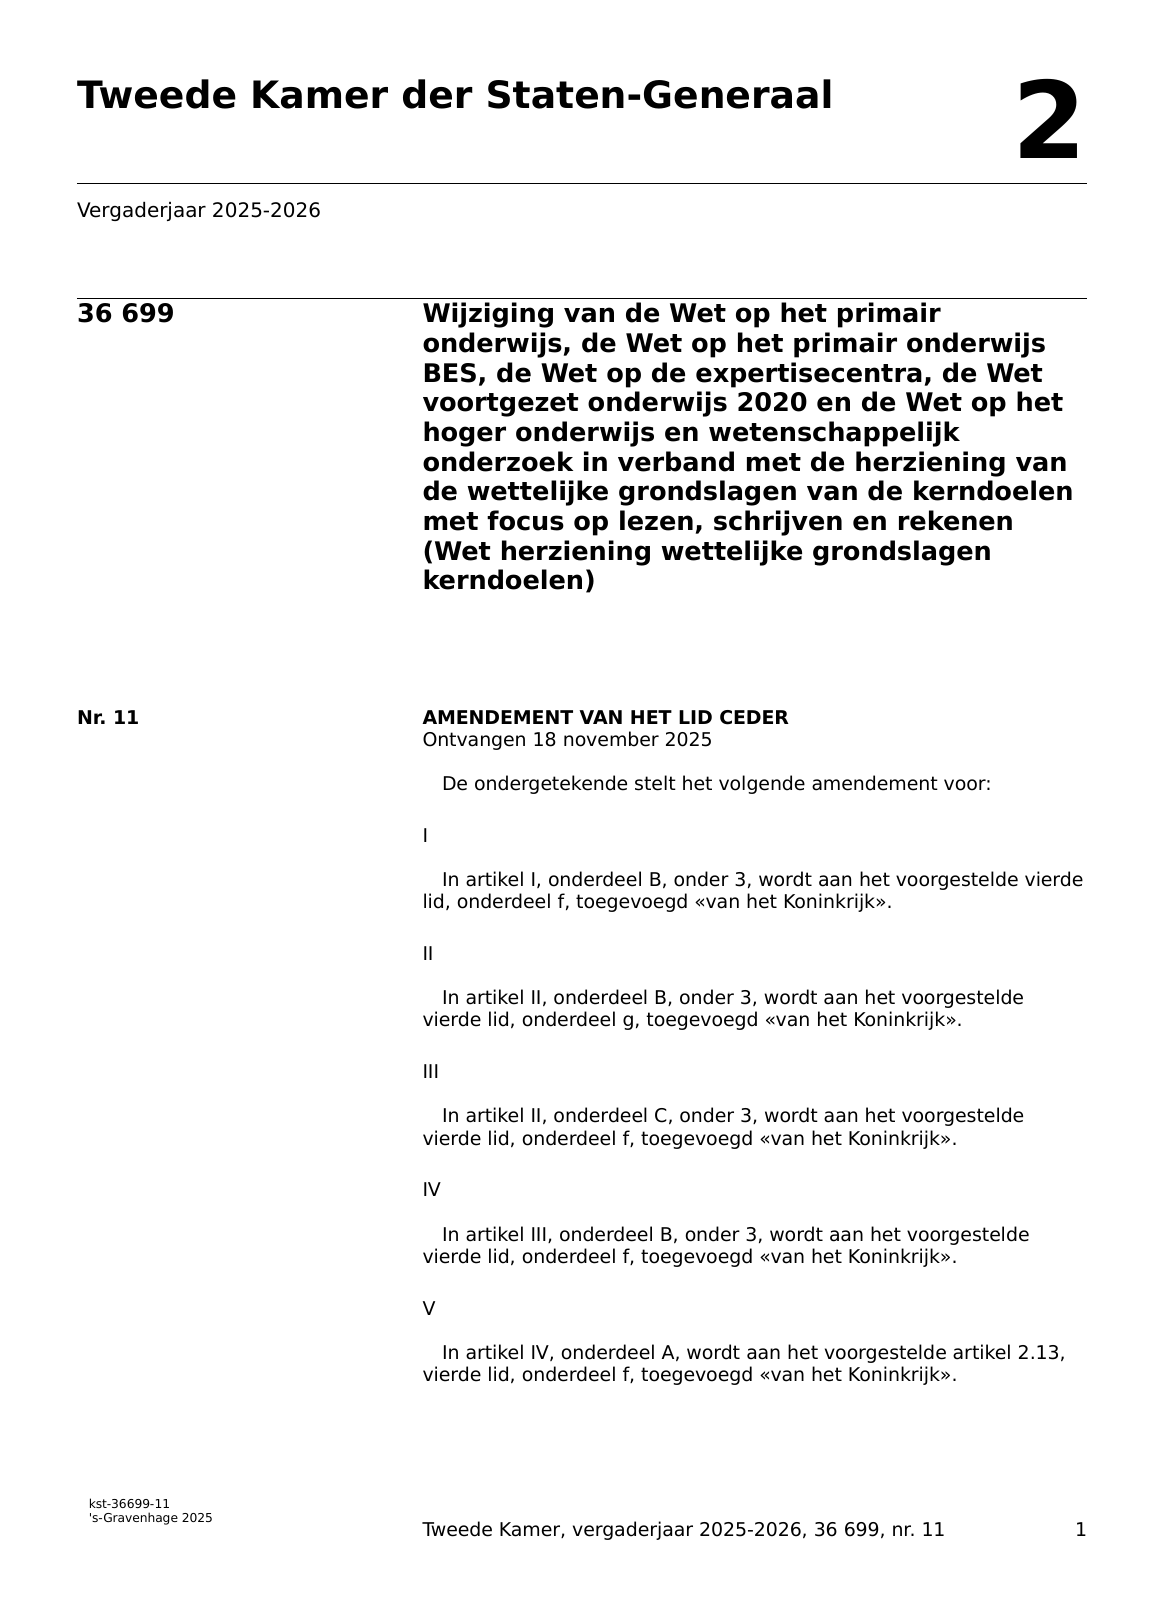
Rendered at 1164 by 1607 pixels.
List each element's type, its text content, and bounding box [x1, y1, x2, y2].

subtitle III [422, 1061, 1087, 1083]
subtitle V [422, 1297, 1087, 1319]
text In artikel I, onderdeel B, onder 3, wordt aan het voorgestelde vierde lid, onderdeel f, toegevoegd «van het Koninkrijk». [422, 869, 1087, 913]
subtitle 36 699 Wijziging van de Wet op het primair onderwijs, de Wet op het primair onderwijs BES, de Wet op de expertisecentra, de Wet voortgezet onderwijs 2020 en de Wet op het hoger onderwijs en wetenschappelijk onderzoek in verband met de herziening van de wettelijke grondslagen van de kerndoelen met focus op lezen, schrijven en rekenen (Wet herziening wettelijke grondslagen kerndoelen) [77, 299, 1087, 596]
text Ontvangen 18 november 2025 [422, 729, 1087, 751]
subtitle Nr. 11 AMENDEMENT VAN HET LID CEDER [77, 707, 1087, 729]
subtitle II [422, 943, 1087, 965]
text De ondergetekende stelt het volgende amendement voor: [422, 773, 1087, 795]
table_header Tweede Kamer der Staten-Generaal [77, 59, 886, 183]
text kst-36699-11 [88, 1497, 323, 1511]
text In artikel III, onderdeel B, onder 3, wordt aan het voorgestelde vierde lid, onderdeel f, toegevoegd «van het Koninkrijk». [422, 1223, 1087, 1267]
table_header 2 [886, 59, 1087, 183]
text 's-Gravenhage 2025 [88, 1511, 323, 1525]
subtitle I [422, 825, 1087, 847]
text In artikel II, onderdeel C, onder 3, wordt aan het voorgestelde vierde lid, onderdeel f, toegevoegd «van het Koninkrijk». [422, 1105, 1087, 1149]
table_cell Vergaderjaar 2025-2026 [77, 184, 1087, 298]
subtitle IV [422, 1179, 1087, 1201]
text In artikel IV, onderdeel A, wordt aan het voorgestelde artikel 2.13, vierde lid, onderdeel f, toegevoegd «van het Koninkrijk». [422, 1342, 1087, 1386]
text In artikel II, onderdeel B, onder 3, wordt aan het voorgestelde vierde lid, onderdeel g, toegevoegd «van het Koninkrijk». [422, 987, 1087, 1031]
